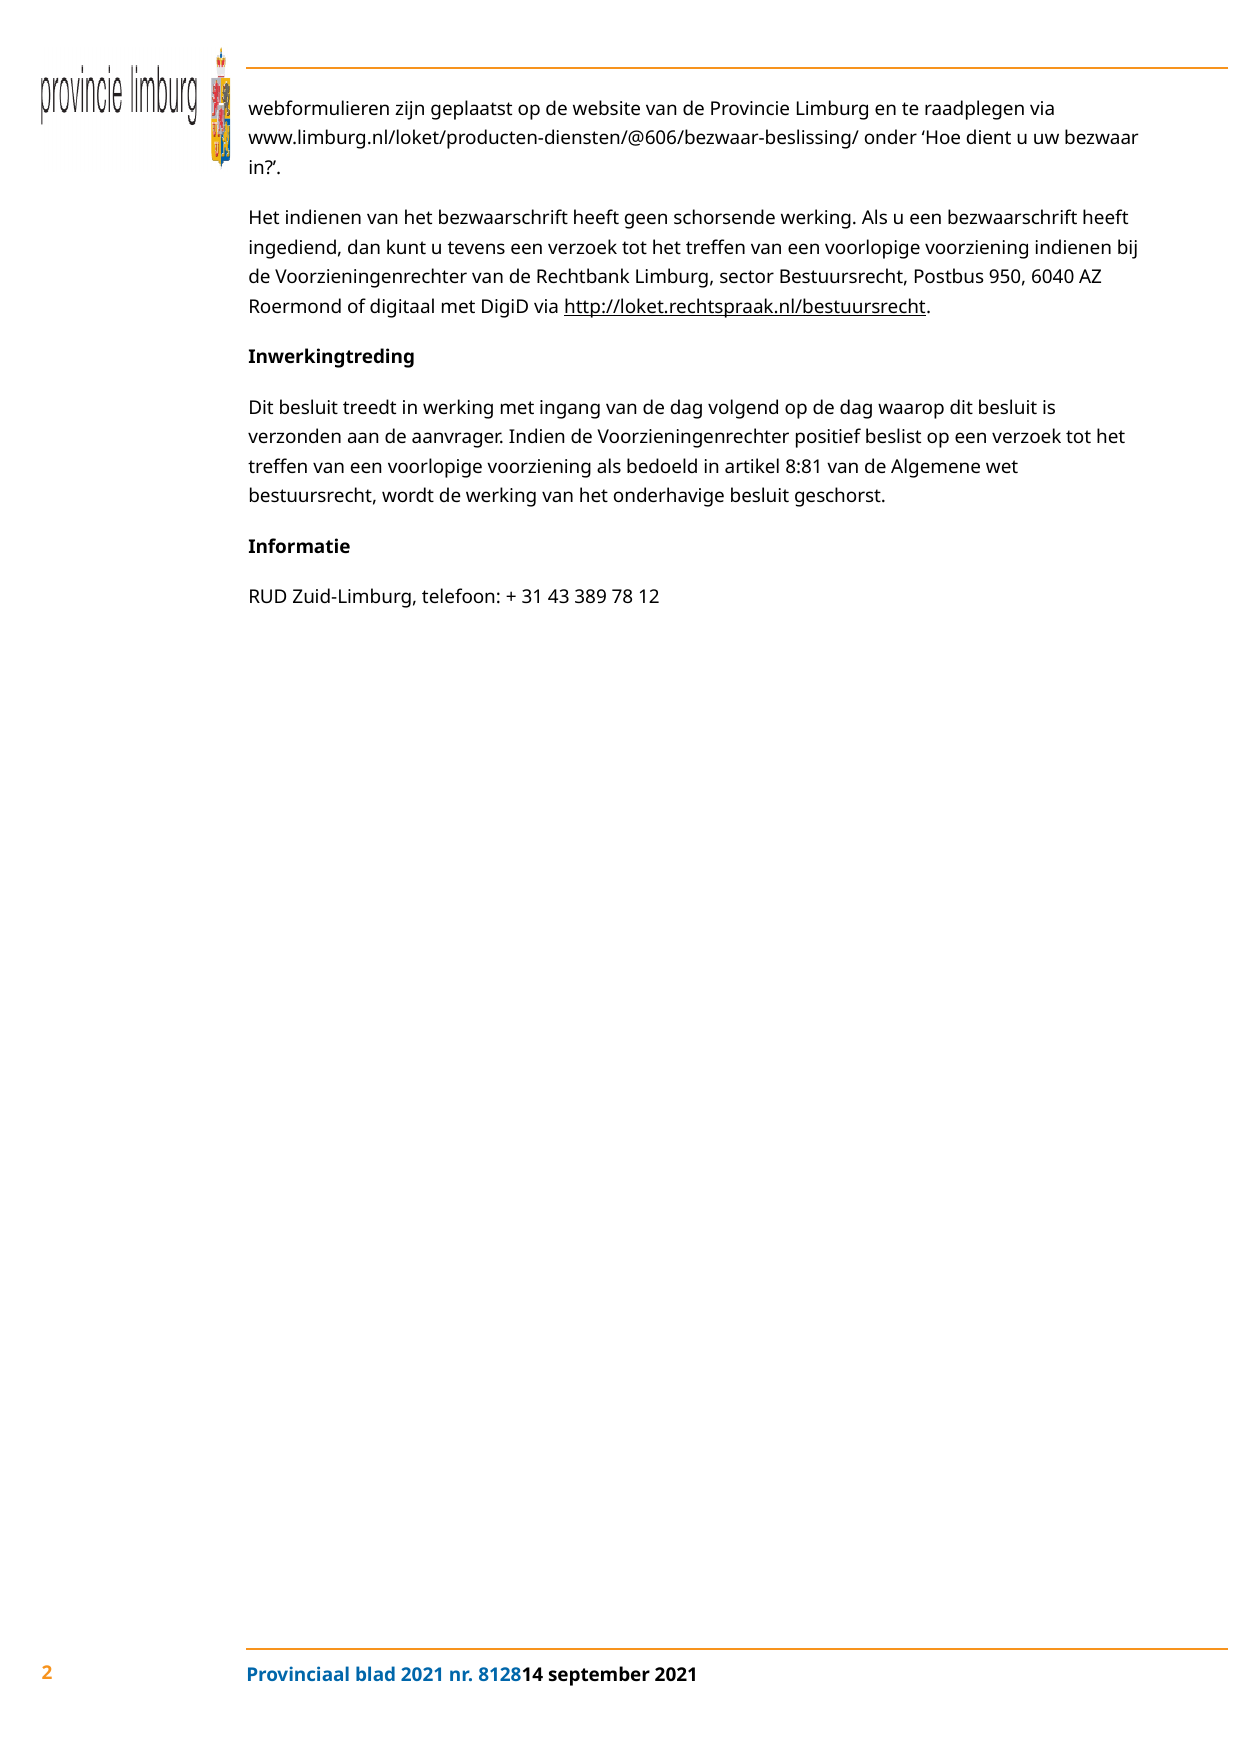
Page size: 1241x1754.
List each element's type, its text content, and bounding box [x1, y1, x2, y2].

text RUD Zuid-Limburg, telefoon: + 31 43 389 78 12 [248, 583, 1152, 609]
text Inwerkingtreding [248, 343, 1152, 369]
text Het indienen van het bezwaarschrift heeft geen schorsende werking. Als u een bezwaarschrift heeft ingediend, dan kunt u tevens een verzoek tot het treffen van een voorlopige voorziening indienen bij de Voorzieningenrechter van de Rechtbank Limburg, sector Bestuursrecht, Postbus 950, 6040 AZ Roermond of digitaal met DigiD via http://loket.rechtspraak.nl/bestuursrecht. [248, 204, 1152, 319]
text Dit besluit treedt in werking met ingang van de dag volgend op de dag waarop dit besluit is verzonden aan de aanvrager. Indien de Voorzieningenrechter positief beslist op een verzoek tot het treffen van een voorlopige voorziening als bedoeld in artikel 8:81 van de Algemene wet bestuursrecht, wordt de werking van het onderhavige besluit geschorst. [248, 394, 1152, 508]
text Informatie [248, 533, 1152, 559]
text webformulieren zijn geplaatst op de website van de Provincie Limburg en te raadplegen via www.limburg.nl/loket/producten-diensten/@606/bezwaar-beslissing/ onder ‘Hoe dient u uw bezwaar in?’. [248, 95, 1152, 180]
picture [41, 47, 231, 172]
